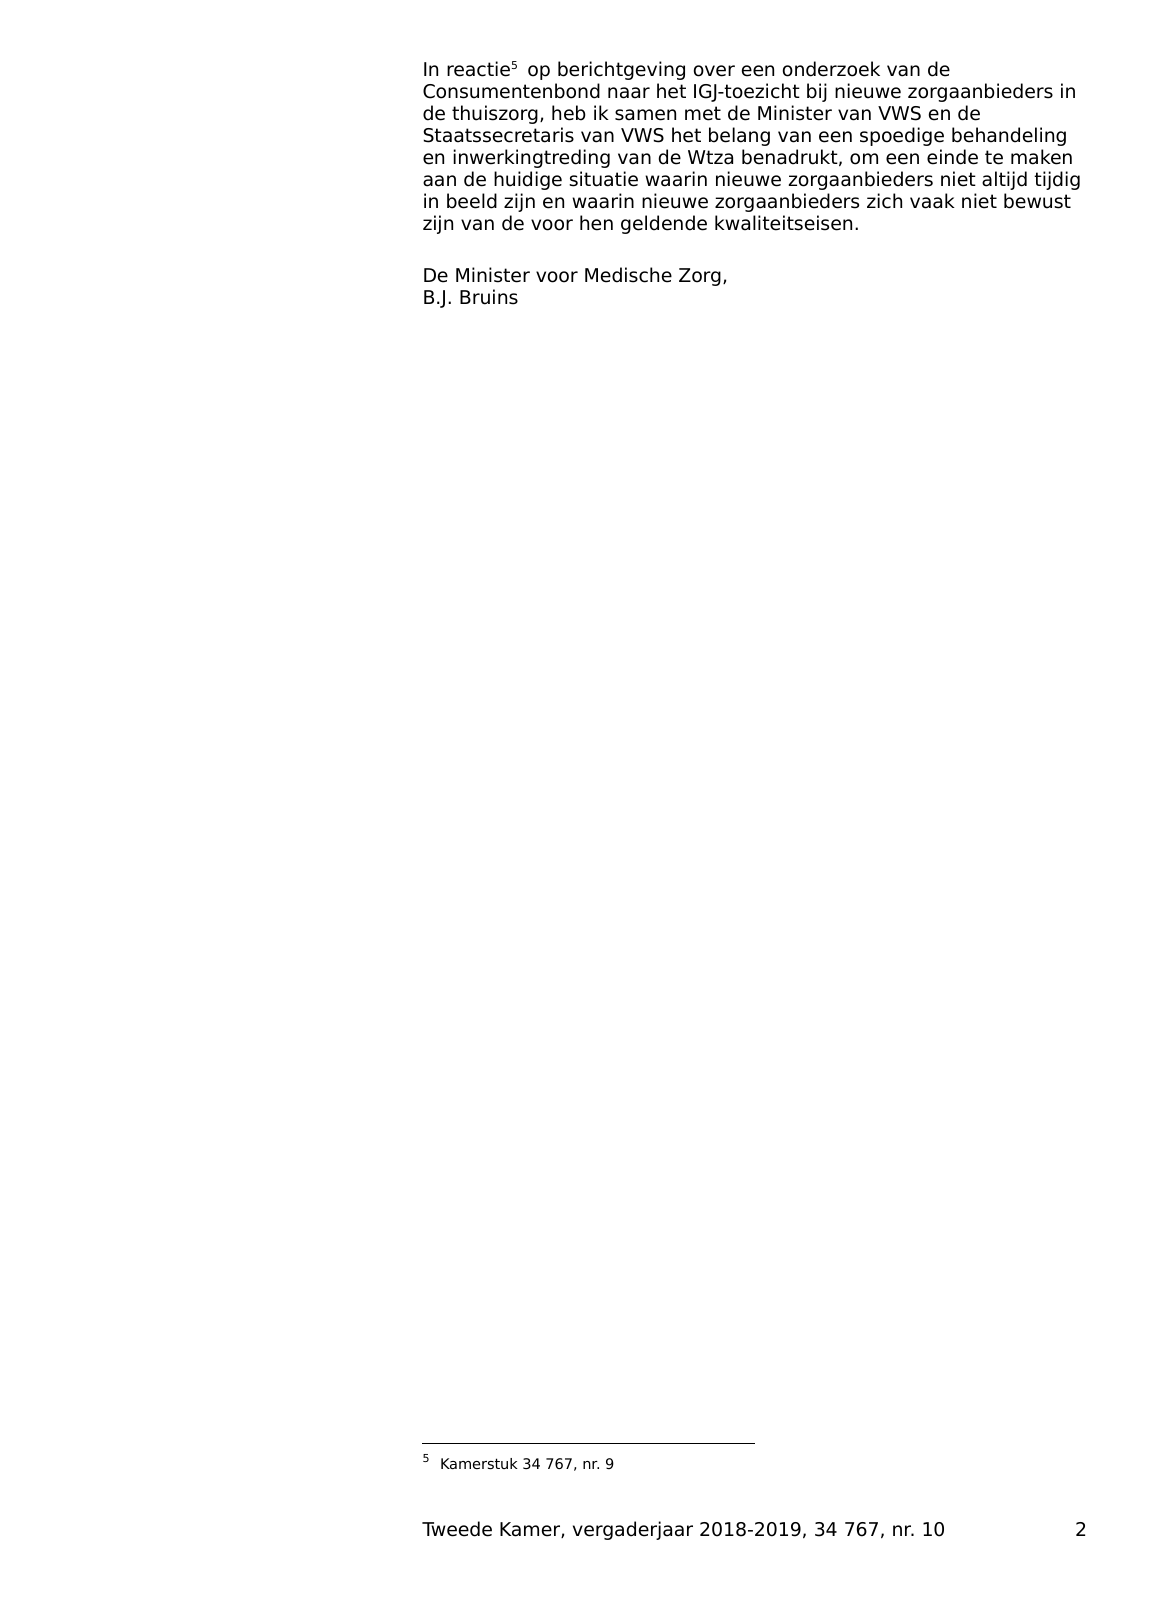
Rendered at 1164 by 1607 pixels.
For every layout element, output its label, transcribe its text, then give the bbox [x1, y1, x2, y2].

text De Minister voor Medische Zorg, B.J. Bruins [422, 265, 1087, 309]
text Kamerstuk 34 767, nr. 9 [422, 1452, 1087, 1474]
text In reactie op berichtgeving over een onderzoek van de Consumentenbond naar het IGJ-toezicht bij nieuwe zorgaanbieders in de thuiszorg, heb ik samen met de Minister van VWS en de Staatssecretaris van VWS het belang van een spoedige behandeling en inwerkingtreding van de Wtza benadrukt, om een einde te maken aan de huidige situatie waarin nieuwe zorgaanbieders niet altijd tijdig in beeld zijn en waarin nieuwe zorgaanbieders zich vaak niet bewust zijn van de voor hen geldende kwaliteitseisen. [422, 59, 1087, 235]
